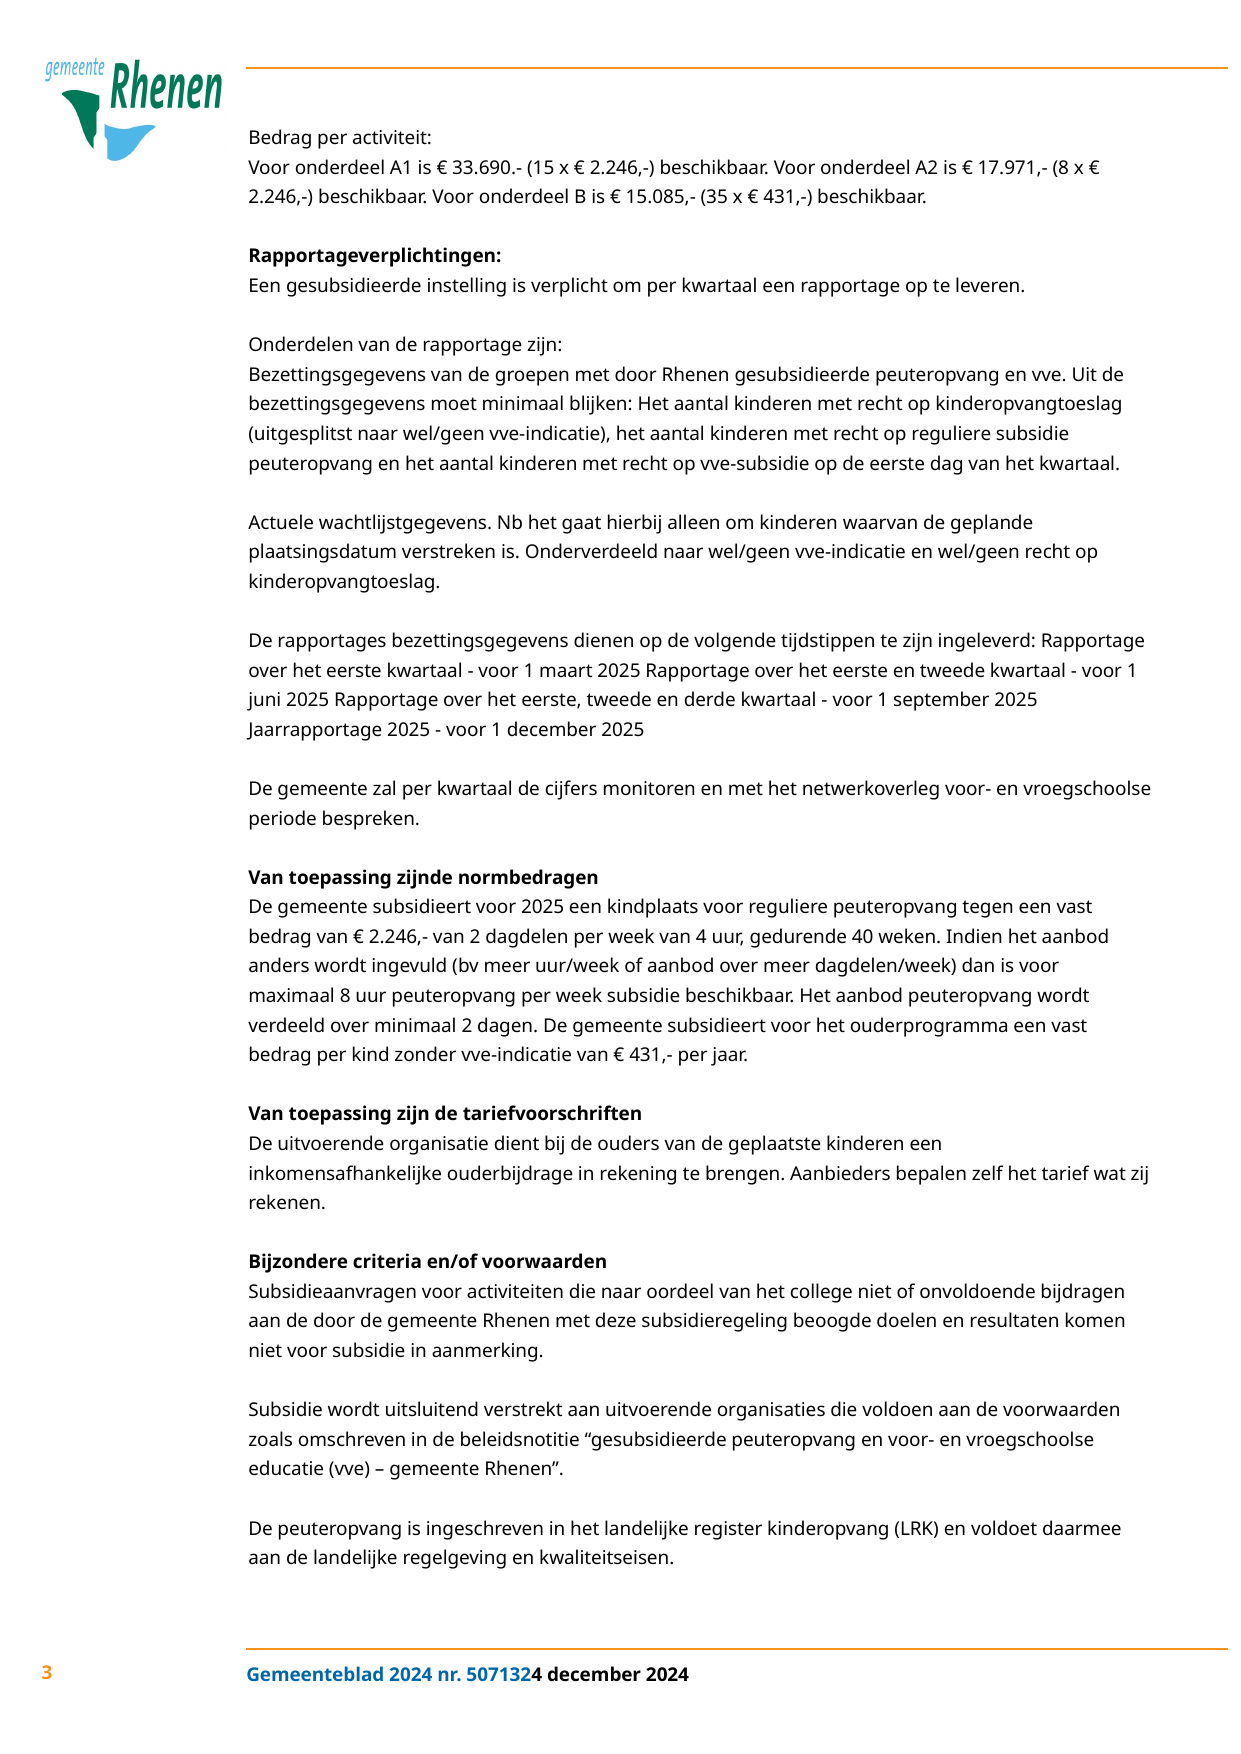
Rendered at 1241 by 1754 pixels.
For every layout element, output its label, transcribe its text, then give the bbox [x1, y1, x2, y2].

text inkomensafhankelijke ouderbijdrage in rekening te brengen. Aanbieders bepalen zelf het tarief wat zij rekenen. [248, 1160, 1152, 1215]
text De uitvoerende organisatie dient bij de ouders van de geplaatste kinderen een [248, 1130, 1152, 1156]
text Een gesubsidieerde instelling is verplicht om per kwartaal een rapportage op te leveren. [248, 272, 1152, 298]
text Rapportageverplichtingen: [248, 243, 1152, 268]
text Subsidie wordt uitsluitend verstrekt aan uitvoerende organisaties die voldoen aan de voorwaarden zoals omschreven in de beleidsnotitie “gesubsidieerde peuteropvang en voor- en vroegschoolse educatie (vve) – gemeente Rhenen”. [248, 1396, 1152, 1481]
text Van toepassing zijnde normbedragen [248, 864, 1152, 890]
text Van toepassing zijn de tariefvoorschriften [248, 1101, 1152, 1126]
text Bezettingsgegevens van de groepen met door Rhenen gesubsidieerde peuteropvang en vve. Uit de bezettingsgegevens moet minimaal blijken: Het aantal kinderen met recht op kinderopvangtoeslag (uitgesplitst naar wel/geen vve-indicatie), het aantal kinderen met recht op reguliere subsidie peuteropvang en het aantal kinderen met recht op vve-subsidie op de eerste dag van het kwartaal. [248, 361, 1152, 476]
picture [41, 47, 231, 172]
text De gemeente subsidieert voor 2025 een kindplaats voor reguliere peuteropvang tegen een vast bedrag van € 2.246,- van 2 dagdelen per week van 4 uur, gedurende 40 weken. Indien het aanbod anders wordt ingevuld (bv meer uur/week of aanbod over meer dagdelen/week) dan is voor [248, 893, 1152, 978]
text Voor onderdeel A1 is € 33.690.- (15 x € 2.246,-) beschikbaar. Voor onderdeel A2 is € 17.971,- (8 x € 2.246,-) beschikbaar. Voor onderdeel B is € 15.085,- (35 x € 431,-) beschikbaar. [248, 154, 1152, 209]
text maximaal 8 uur peuteropvang per week subsidie beschikbaar. Het aanbod peuteropvang wordt verdeeld over minimaal 2 dagen. De gemeente subsidieert voor het ouderprogramma een vast bedrag per kind zonder vve-indicatie van € 431,- per jaar. [248, 982, 1152, 1067]
text De rapportages bezettingsgegevens dienen op de volgende tijdstippen te zijn ingeleverd: Rapportage over het eerste kwartaal - voor 1 maart 2025 Rapportage over het eerste en tweede kwartaal - voor 1 juni 2025 Rapportage over het eerste, tweede en derde kwartaal - voor 1 september 2025 Jaarrapportage 2025 - voor 1 december 2025 [248, 627, 1152, 742]
text De peuteropvang is ingeschreven in het landelijke register kinderopvang (LRK) en voldoet daarmee aan de landelijke regelgeving en kwaliteitseisen. [248, 1515, 1152, 1570]
text De gemeente zal per kwartaal de cijfers monitoren en met het netwerkoverleg voor- en vroegschoolse periode bespreken. [248, 775, 1152, 831]
text Actuele wachtlijstgegevens. Nb het gaat hierbij alleen om kinderen waarvan de geplande plaatsingsdatum verstreken is. Onderverdeeld naar wel/geen vve-indicatie en wel/geen recht op kinderopvangtoeslag. [248, 509, 1152, 594]
text Bijzondere criteria en/of voorwaarden [248, 1248, 1152, 1274]
text Subsidieaanvragen voor activiteiten die naar oordeel van het college niet of onvoldoende bijdragen aan de door de gemeente Rhenen met deze subsidieregeling beoogde doelen en resultaten komen niet voor subsidie in aanmerking. [248, 1278, 1152, 1363]
text Onderdelen van de rapportage zijn: [248, 331, 1152, 357]
text Bedrag per activiteit: [248, 124, 1152, 150]
